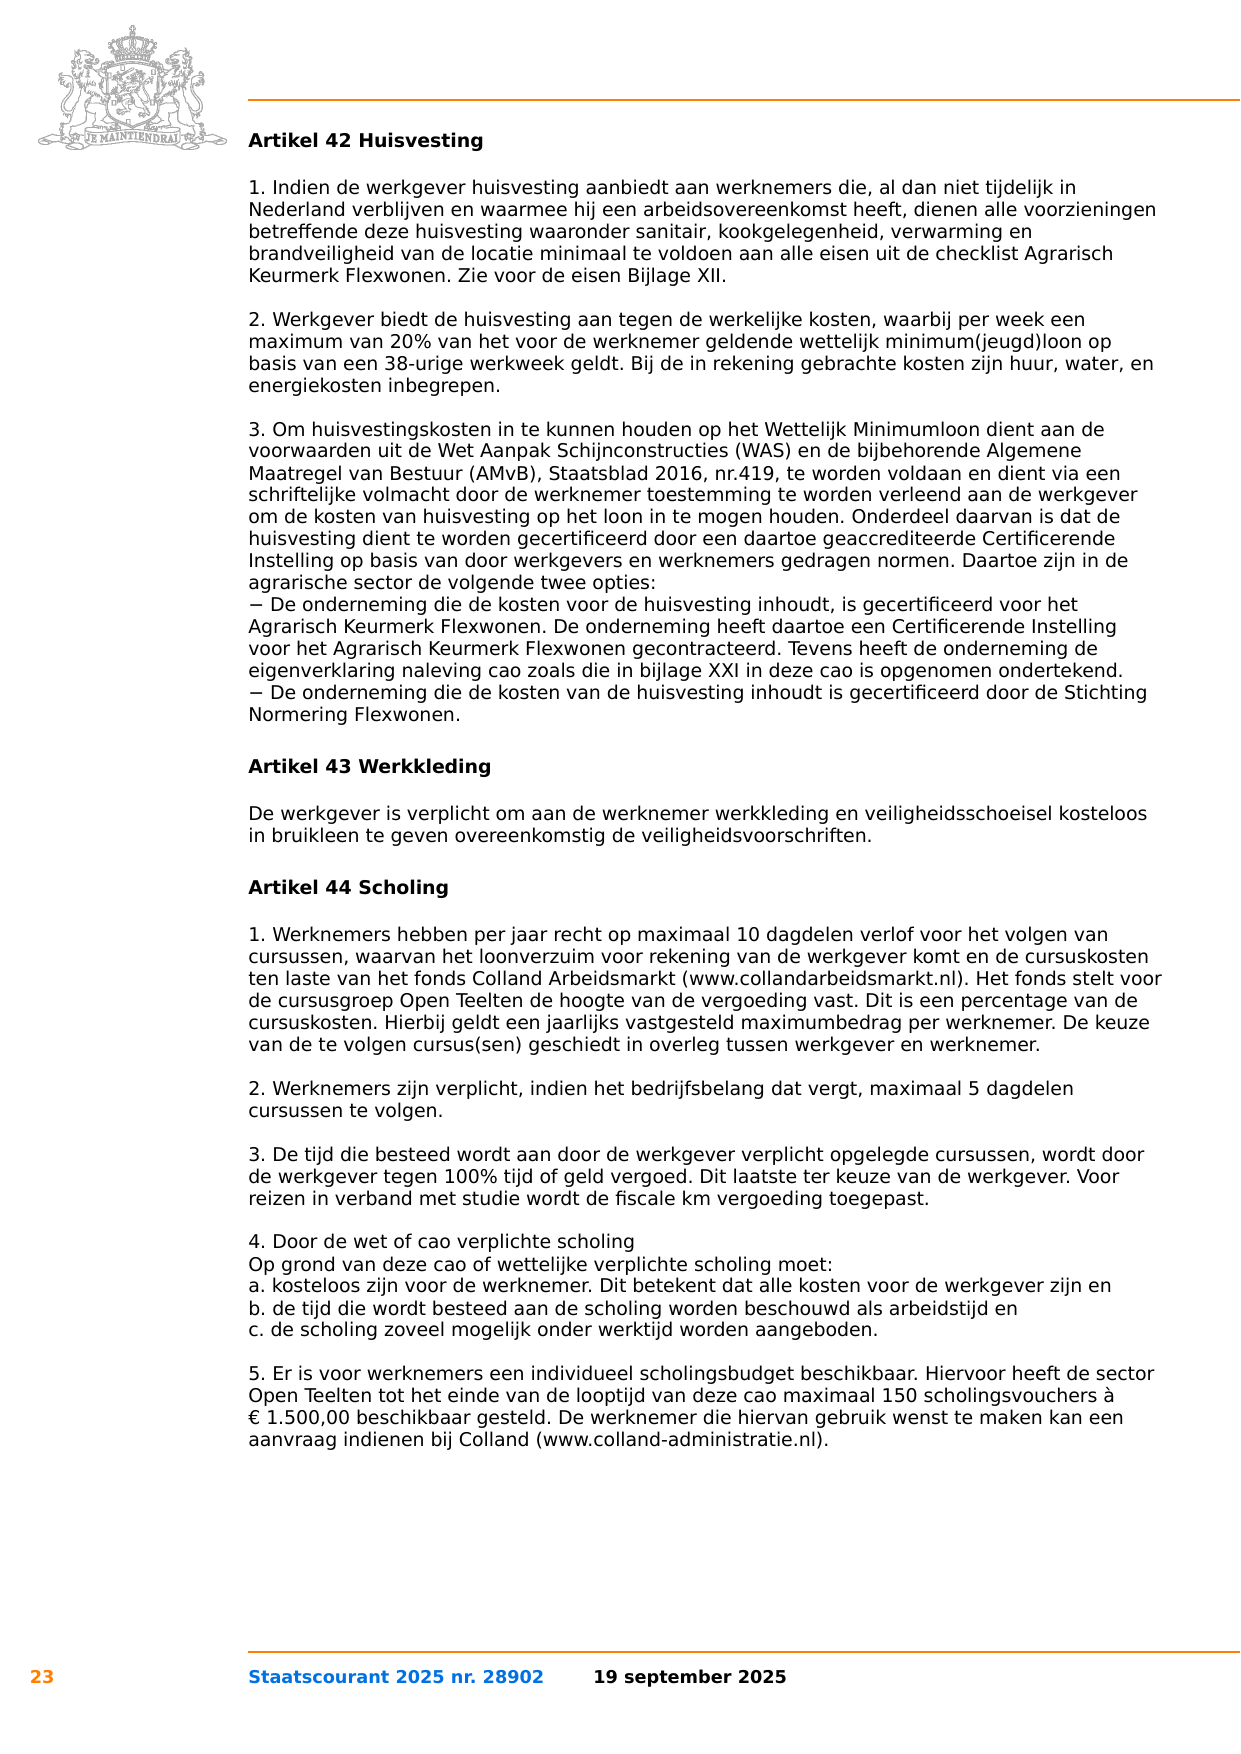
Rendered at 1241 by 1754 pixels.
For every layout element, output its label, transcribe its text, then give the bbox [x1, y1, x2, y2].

text b. de tijd die wordt besteed aan de scholing worden beschouwd als arbeidstijd en [248, 1297, 1163, 1319]
text 3. De tijd die besteed wordt aan door de werkgever verplicht opgelegde cursussen, wordt door de werkgever tegen 100% tijd of geld vergoed. Dit laatste ter keuze van de werkgever. Voor reizen in verband met studie wordt de fiscale km vergoeding toegepast. [248, 1144, 1163, 1209]
subtitle Artikel 44 Scholing [248, 877, 1163, 899]
text 1. Werknemers hebben per jaar recht op maximaal 10 dagdelen verlof voor het volgen van cursussen, waarvan het loonverzuim voor rekening van de werkgever komt en de cursuskosten ten laste van het fonds Colland Arbeidsmarkt (www.collandarbeidsmarkt.nl). Het fonds stelt voor de cursusgroep Open Teelten de hoogte van de vergoeding vast. Dit is een percentage van de cursuskosten. Hierbij geldt een jaarlijks vastgesteld maximumbedrag per werknemer. De keuze van de te volgen cursus(sen) geschiedt in overleg tussen werkgever en werknemer. [248, 924, 1163, 1056]
text − De onderneming die de kosten voor de huisvesting inhoudt, is gecertificeerd voor het Agrarisch Keurmerk Flexwonen. De onderneming heeft daartoe een Certificerende Instelling voor het Agrarisch Keurmerk Flexwonen gecontracteerd. Tevens heeft de onderneming de eigenverklaring naleving cao zoals die in bijlage XXI in deze cao is opgenomen ondertekend. [248, 594, 1163, 682]
text 4. Door de wet of cao verplichte scholing [248, 1231, 1163, 1253]
text 2. Werknemers zijn verplicht, indien het bedrijfsbelang dat vergt, maximaal 5 dagdelen cursussen te volgen. [248, 1078, 1163, 1122]
text De werkgever is verplicht om aan de werknemer werkkleding en veiligheidsschoeisel kosteloos in bruikleen te geven overeenkomstig de veiligheidsvoorschriften. [248, 803, 1163, 847]
subtitle Artikel 43 Werkkleding [248, 756, 1163, 778]
picture [38, 25, 227, 150]
text 5. Er is voor werknemers een individueel scholingsbudget beschikbaar. Hiervoor heeft de sector Open Teelten tot het einde van de looptijd van deze cao maximaal 150 scholingsvouchers à € 1.500,00 beschikbaar gesteld. De werknemer die hiervan gebruik wenst te maken kan een aanvraag indienen bij Colland (www.colland-administratie.nl). [248, 1363, 1163, 1451]
text Op grond van deze cao of wettelijke verplichte scholing moet: [248, 1253, 1163, 1275]
text − De onderneming die de kosten van de huisvesting inhoudt is gecertificeerd door de Stichting Normering Flexwonen. [248, 682, 1163, 726]
text 1. Indien de werkgever huisvesting aanbiedt aan werknemers die, al dan niet tijdelijk in Nederland verblijven en waarmee hij een arbeidsovereenkomst heeft, dienen alle voorzieningen betreffende deze huisvesting waaronder sanitair, kookgelegenheid, verwarming en brandveiligheid van de locatie minimaal te voldoen aan alle eisen uit de checklist Agrarisch Keurmerk Flexwonen. Zie voor de eisen Bijlage XII. [248, 177, 1163, 287]
subtitle Artikel 42 Huisvesting [248, 130, 1163, 152]
text a. kosteloos zijn voor de werknemer. Dit betekent dat alle kosten voor de werkgever zijn en [248, 1275, 1163, 1297]
text 3. Om huisvestingskosten in te kunnen houden op het Wettelijk Minimumloon dient aan de voorwaarden uit de Wet Aanpak Schijnconstructies (WAS) en de bijbehorende Algemene Maatregel van Bestuur (AMvB), Staatsblad 2016, nr.419, te worden voldaan en dient via een schriftelijke volmacht door de werknemer toestemming te worden verleend aan de werkgever om de kosten van huisvesting op het loon in te mogen houden. Onderdeel daarvan is dat de huisvesting dient te worden gecertificeerd door een daartoe geaccrediteerde Certificerende Instelling op basis van door werkgevers en werknemers gedragen normen. Daartoe zijn in de agrarische sector de volgende twee opties: [248, 418, 1163, 594]
text c. de scholing zoveel mogelijk onder werktijd worden aangeboden. [248, 1319, 1163, 1341]
text 2. Werkgever biedt de huisvesting aan tegen de werkelijke kosten, waarbij per week een maximum van 20% van het voor de werknemer geldende wettelijk minimum(jeugd)loon op basis van een 38-urige werkweek geldt. Bij de in rekening gebrachte kosten zijn huur, water, en energiekosten inbegrepen. [248, 309, 1163, 397]
